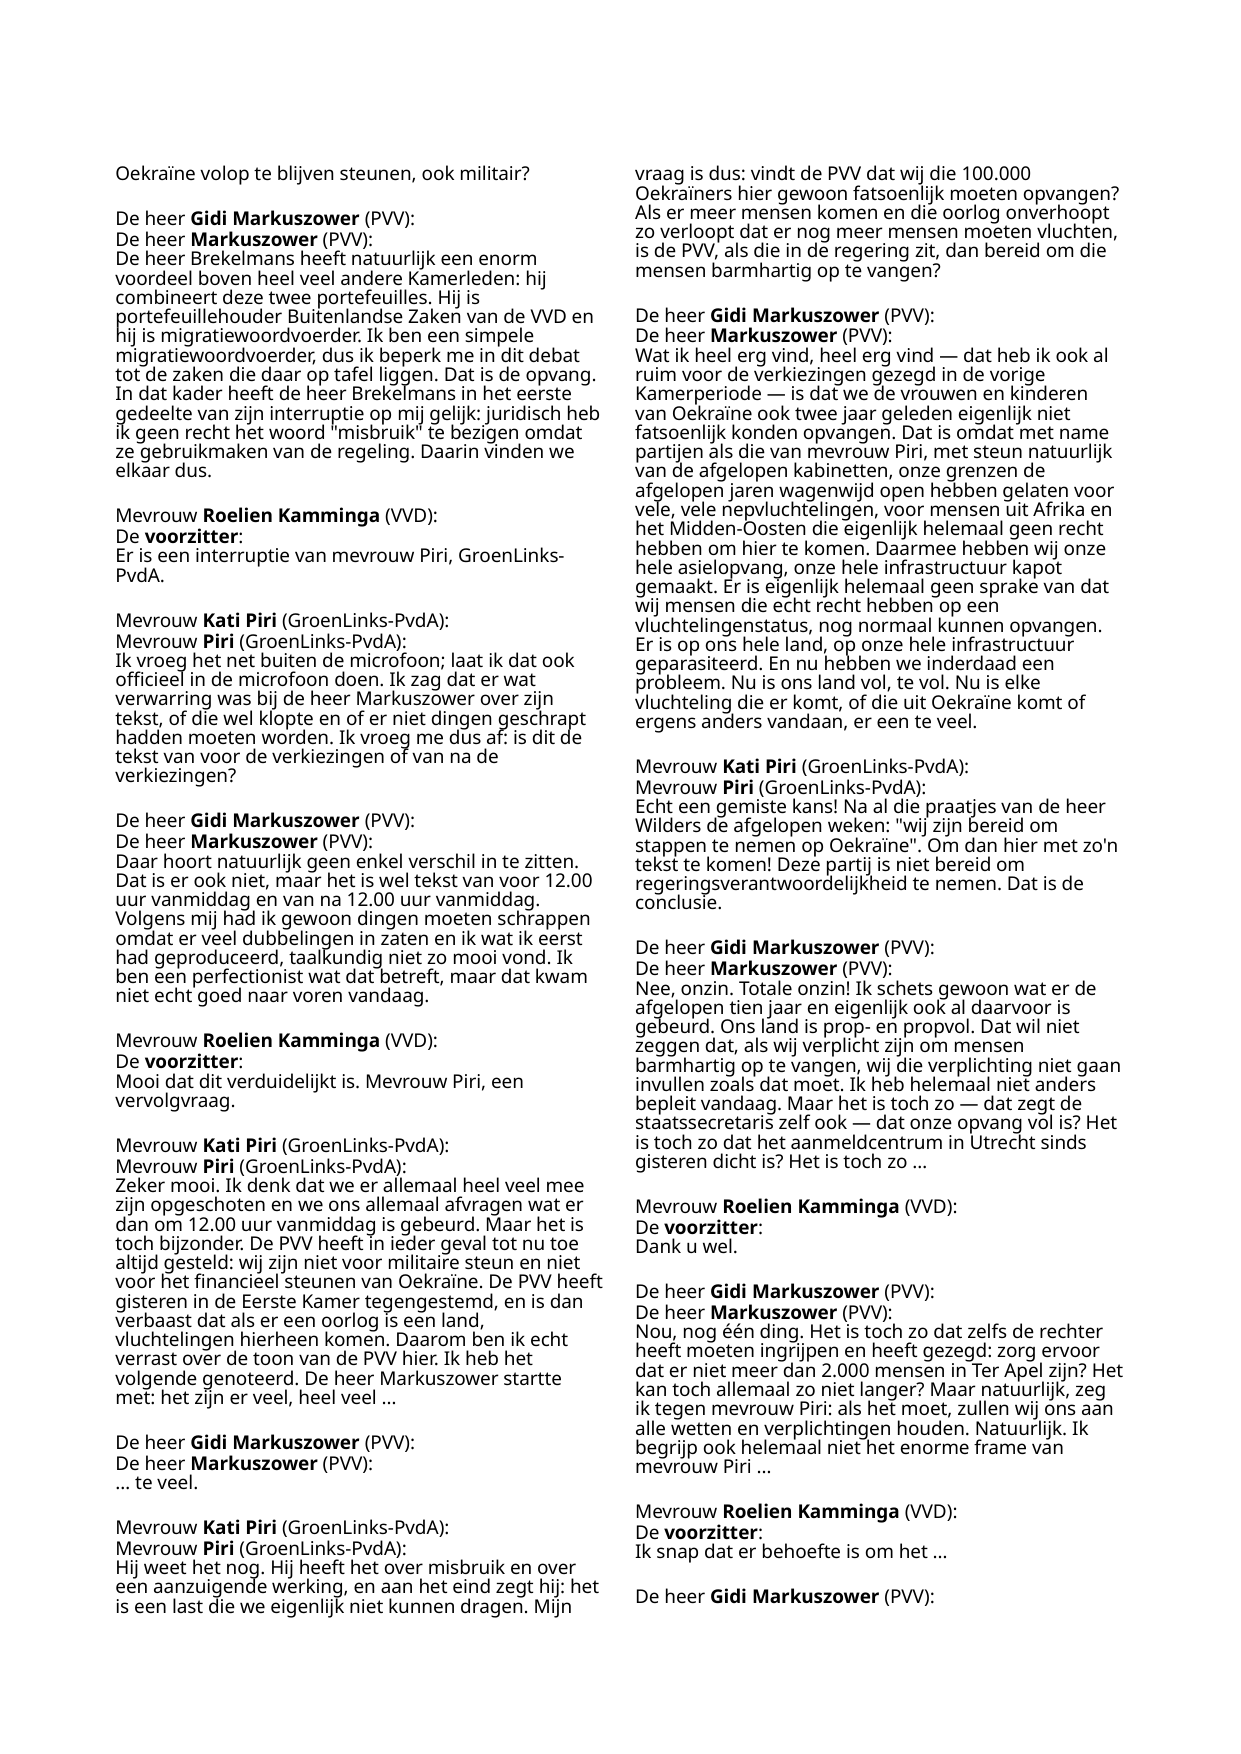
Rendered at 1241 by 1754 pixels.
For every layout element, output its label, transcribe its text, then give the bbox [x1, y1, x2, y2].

text Mevrouw Piri (GroenLinks-PvdA): [635, 779, 1125, 798]
text Zeker mooi. Ik denk dat we er allemaal heel veel mee zijn opgeschoten en we ons allemaal afvragen wat er dan om 12.00 uur vanmiddag is gebeurd. Maar het is toch bijzonder. De PVV heeft in ieder geval tot nu toe altijd gesteld: wij zijn niet voor militaire steun en niet voor het financieel steunen van Oekraïne. De PVV heeft gisteren in de Eerste Kamer tegengestemd, en is dan verbaast dat als er een oorlog is een land, vluchtelingen hierheen komen. Daarom ben ik echt verrast over de toon van de PVV hier. Ik heb het volgende genoteerd. De heer Markuszower startte met: het zijn er veel, heel veel … [115, 1177, 605, 1408]
text Mevrouw Kati Piri (GroenLinks-PvdA): [115, 1514, 605, 1540]
text Er is een interruptie van mevrouw Piri, GroenLinks-PvdA. [115, 547, 605, 586]
text De heer Markuszower (PVV): [635, 327, 1125, 347]
text … te veel. [115, 1474, 605, 1493]
text Oekraïne volop te blijven steunen, ook militair? [115, 165, 605, 184]
text De heer Gidi Markuszower (PVV): [115, 205, 605, 231]
text Daar hoort natuurlijk geen enkel verschil in te zitten. Dat is er ook niet, maar het is wel tekst van voor 12.00 uur vanmiddag en van na 12.00 uur vanmiddag. Volgens mij had ik gewoon dingen moeten schrappen omdat er veel dubbelingen in zaten en ik wat ik eerst had geproduceerd, taalkundig niet zo mooi vond. Ik ben een perfectionist wat dat betreft, maar dat kwam niet echt goed naar voren vandaag. [115, 853, 605, 1007]
text Hij weet het nog. Hij heeft het over misbruik en over een aanzuigende werking, en aan het eind zegt hij: het is een last die we eigenlijk niet kunnen dragen. Mijn [115, 1559, 605, 1617]
text Ik snap dat er behoefte is om het … [635, 1543, 1125, 1562]
text De heer Gidi Markuszower (PVV): [115, 808, 605, 833]
text Mevrouw Piri (GroenLinks-PvdA): [115, 633, 605, 652]
text Wat ik heel erg vind, heel erg vind — dat heb ik ook al ruim voor de verkiezingen gezegd in de vorige Kamerperiode — is dat we de vrouwen en kinderen van Oekraïne ook twee jaar geleden eigenlijk niet fatsoenlijk konden opvangen. Dat is omdat met name partijen als die van mevrouw Piri, met steun natuurlijk van de afgelopen kabinetten, onze grenzen de afgelopen jaren wagenwijd open hebben gelaten voor vele, vele nepvluchtelingen, voor mensen uit Afrika en het Midden-Oosten die eigenlijk helemaal geen recht hebben om hier te komen. Daarmee hebben wij onze hele asielopvang, onze hele infrastructuur kapot gemaakt. Er is eigenlijk helemaal geen sprake van dat wij mensen die echt recht hebben op een vluchtelingenstatus, nog normaal kunnen opvangen. Er is op ons hele land, op onze hele infrastructuur geparasiteerd. En nu hebben we inderdaad een probleem. Nu is ons land vol, te vol. Nu is elke vluchteling die er komt, of die uit Oekraïne komt of ergens anders vandaan, er een te veel. [635, 347, 1125, 732]
text Mooi dat dit verduidelijkt is. Mevrouw Piri, een vervolgvraag. [115, 1073, 605, 1111]
text De heer Gidi Markuszower (PVV): [635, 1583, 1125, 1609]
text De heer Markuszower (PVV): [115, 833, 605, 853]
text Mevrouw Kati Piri (GroenLinks-PvdA): [115, 607, 605, 633]
text De voorzitter: [115, 1053, 605, 1073]
text Nee, onzin. Totale onzin! Ik schets gewoon wat er de afgelopen tien jaar en eigenlijk ook al daarvoor is gebeurd. Ons land is prop- en propvol. Dat wil niet zeggen dat, als wij verplicht zijn om mensen barmhartig op te vangen, wij die verplichting niet gaan invullen zoals dat moet. Ik heb helemaal niet anders bepleit vandaag. Maar het is toch zo — dat zegt de staatssecretaris zelf ook — dat onze opvang vol is? Het is toch zo dat het aanmeldcentrum in Utrecht sinds gisteren dicht is? Het is toch zo … [635, 979, 1125, 1172]
text Mevrouw Kati Piri (GroenLinks-PvdA): [635, 753, 1125, 779]
text Nou, nog één ding. Het is toch zo dat zelfs de rechter heeft moeten ingrijpen en heeft gezegd: zorg ervoor dat er niet meer dan 2.000 mensen in Ter Apel zijn? Het kan toch allemaal zo niet langer? Maar natuurlijk, zeg ik tegen mevrouw Piri: als het moet, zullen wij ons aan alle wetten en verplichtingen houden. Natuurlijk. Ik begrijp ook helemaal niet het enorme frame van mevrouw Piri … [635, 1323, 1125, 1477]
text Mevrouw Roelien Kamminga (VVD): [115, 1028, 605, 1053]
text Mevrouw Roelien Kamminga (VVD): [635, 1193, 1125, 1219]
text Mevrouw Roelien Kamminga (VVD): [115, 502, 605, 528]
text De heer Gidi Markuszower (PVV): [635, 1278, 1125, 1304]
text Echt een gemiste kans! Na al die praatjes van de heer Wilders de afgelopen weken: "wij zijn bereid om stappen te nemen op Oekraïne". Om dan hier met zo'n tekst te komen! Deze partij is niet bereid om regeringsverantwoordelijkheid te nemen. Dat is de conclusie. [635, 798, 1125, 914]
text Mevrouw Kati Piri (GroenLinks-PvdA): [115, 1132, 605, 1158]
text Dank u wel. [635, 1238, 1125, 1257]
text De voorzitter: [635, 1524, 1125, 1543]
text De heer Markuszower (PVV): [115, 1455, 605, 1474]
text De heer Markuszower (PVV): [115, 231, 605, 250]
text De heer Brekelmans heeft natuurlijk een enorm voordeel boven heel veel andere Kamerleden: hij combineert deze twee portefeuilles. Hij is portefeuillehouder Buitenlandse Zaken van de VVD en hij is migratiewoordvoerder. Ik ben een simpele migratiewoordvoerder, dus ik beperk me in dit debat tot de zaken die daar op tafel liggen. Dat is de opvang. In dat kader heeft de heer Brekelmans in het eerste gedeelte van zijn interruptie op mij gelijk: juridisch heb ik geen recht het woord "misbruik" te bezigen omdat ze gebruikmaken van de regeling. Daarin vinden we elkaar dus. [115, 250, 605, 482]
text De voorzitter: [115, 528, 605, 547]
text De voorzitter: [635, 1219, 1125, 1238]
text Mevrouw Roelien Kamminga (VVD): [635, 1498, 1125, 1524]
text Mevrouw Piri (GroenLinks-PvdA): [115, 1540, 605, 1559]
text De heer Markuszower (PVV): [635, 1304, 1125, 1323]
text De heer Markuszower (PVV): [635, 960, 1125, 979]
text Ik vroeg het net buiten de microfoon; laat ik dat ook officieel in de microfoon doen. Ik zag dat er wat verwarring was bij de heer Markuszower over zijn tekst, of die wel klopte en of er niet dingen geschrapt hadden moeten worden. Ik vroeg me dus af: is dit de tekst van voor de verkiezingen of van na de verkiezingen? [115, 652, 605, 787]
text De heer Gidi Markuszower (PVV): [635, 934, 1125, 960]
text De heer Gidi Markuszower (PVV): [635, 302, 1125, 327]
text Mevrouw Piri (GroenLinks-PvdA): [115, 1158, 605, 1177]
text De heer Gidi Markuszower (PVV): [115, 1429, 605, 1455]
text vraag is dus: vindt de PVV dat wij die 100.000 Oekraïners hier gewoon fatsoenlijk moeten opvangen? Als er meer mensen komen en die oorlog onverhoopt zo verloopt dat er nog meer mensen moeten vluchten, is de PVV, als die in de regering zit, dan bereid om die mensen barmhartig op te vangen? [635, 165, 1125, 281]
